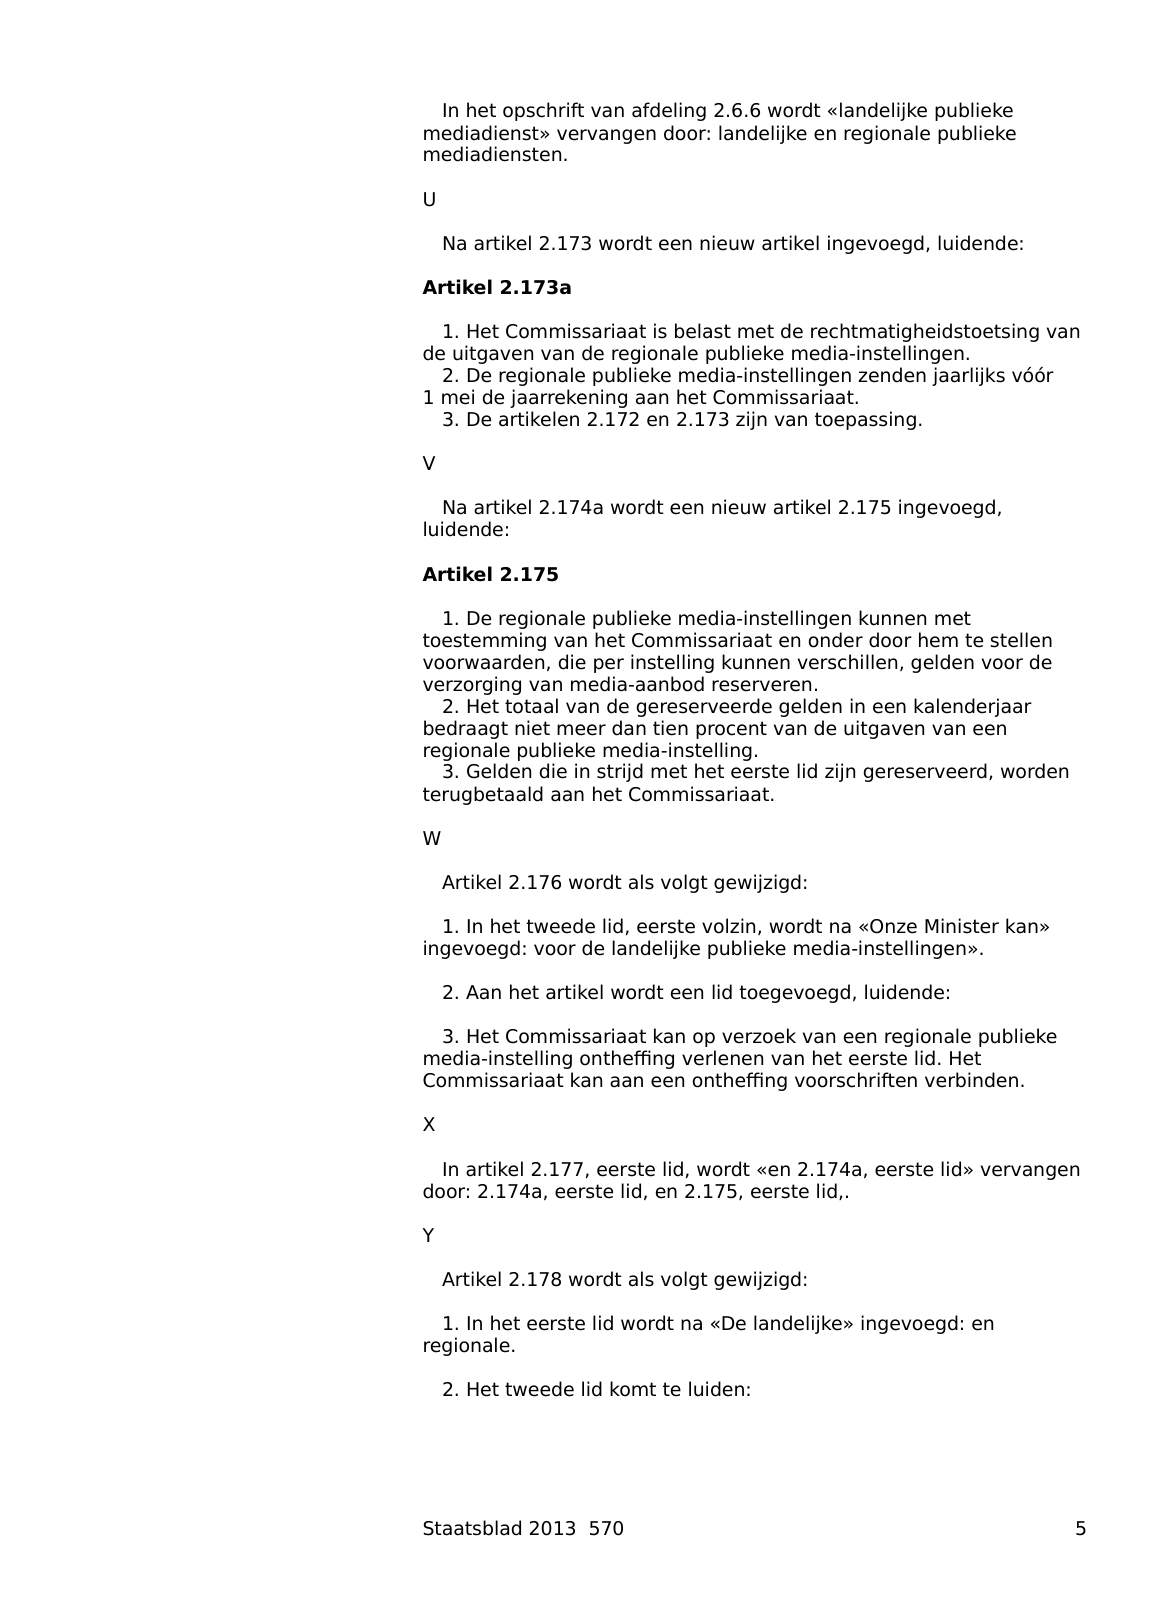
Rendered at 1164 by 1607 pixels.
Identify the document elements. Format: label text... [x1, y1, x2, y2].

text 1. Het Commissariaat is belast met de rechtmatigheidstoetsing van de uitgaven van de regionale publieke media-instellingen. [422, 321, 1087, 365]
text Artikel 2.176 wordt als volgt gewijzigd: [422, 872, 1087, 894]
text 2. Aan het artikel wordt een lid toegevoegd, luidende: [422, 982, 1087, 1004]
text 1. In het eerste lid wordt na «De landelijke» ingevoegd: en regionale. [422, 1313, 1087, 1357]
text Artikel 2.178 wordt als volgt gewijzigd: [422, 1269, 1087, 1291]
text Na artikel 2.174a wordt een nieuw artikel 2.175 ingevoegd, luidende: [422, 497, 1087, 541]
subtitle Artikel 2.173a [422, 277, 1087, 299]
text In het opschrift van afdeling 2.6.6 wordt «landelijke publieke mediadienst» vervangen door: landelijke en regionale publieke mediadiensten. [422, 100, 1087, 166]
text 3. Het Commissariaat kan op verzoek van een regionale publieke media-instelling ontheffing verlenen van het eerste lid. Het Commissariaat kan aan een ontheffing voorschriften verbinden. [422, 1026, 1087, 1092]
text 2. De regionale publieke media-instellingen zenden jaarlijks vóór 1 mei de jaarrekening aan het Commissariaat. [422, 365, 1087, 409]
text 2. Het tweede lid komt te luiden: [422, 1379, 1087, 1401]
text 1. In het tweede lid, eerste volzin, wordt na «Onze Minister kan» ingevoegd: voor de landelijke publieke media-instellingen». [422, 916, 1087, 960]
text Na artikel 2.173 wordt een nieuw artikel ingevoegd, luidende: [422, 233, 1087, 255]
subtitle Artikel 2.175 [422, 563, 1087, 585]
text V [422, 453, 1087, 475]
text 3. De artikelen 2.172 en 2.173 zijn van toepassing. [422, 409, 1087, 431]
text 1. De regionale publieke media-instellingen kunnen met toestemming van het Commissariaat en onder door hem te stellen voorwaarden, die per instelling kunnen verschillen, gelden voor de verzorging van media-aanbod reserveren. [422, 608, 1087, 696]
text 2. Het totaal van de gereserveerde gelden in een kalenderjaar bedraagt niet meer dan tien procent van de uitgaven van een regionale publieke media-instelling. [422, 696, 1087, 761]
text In artikel 2.177, eerste lid, wordt «en 2.174a, eerste lid» vervangen door: 2.174a, eerste lid, en 2.175, eerste lid,. [422, 1158, 1087, 1202]
text W [422, 828, 1087, 849]
text 3. Gelden die in strijd met het eerste lid zijn gereserveerd, worden terugbetaald aan het Commissariaat. [422, 761, 1087, 805]
text Y [422, 1225, 1087, 1247]
text U [422, 188, 1087, 211]
text X [422, 1114, 1087, 1136]
